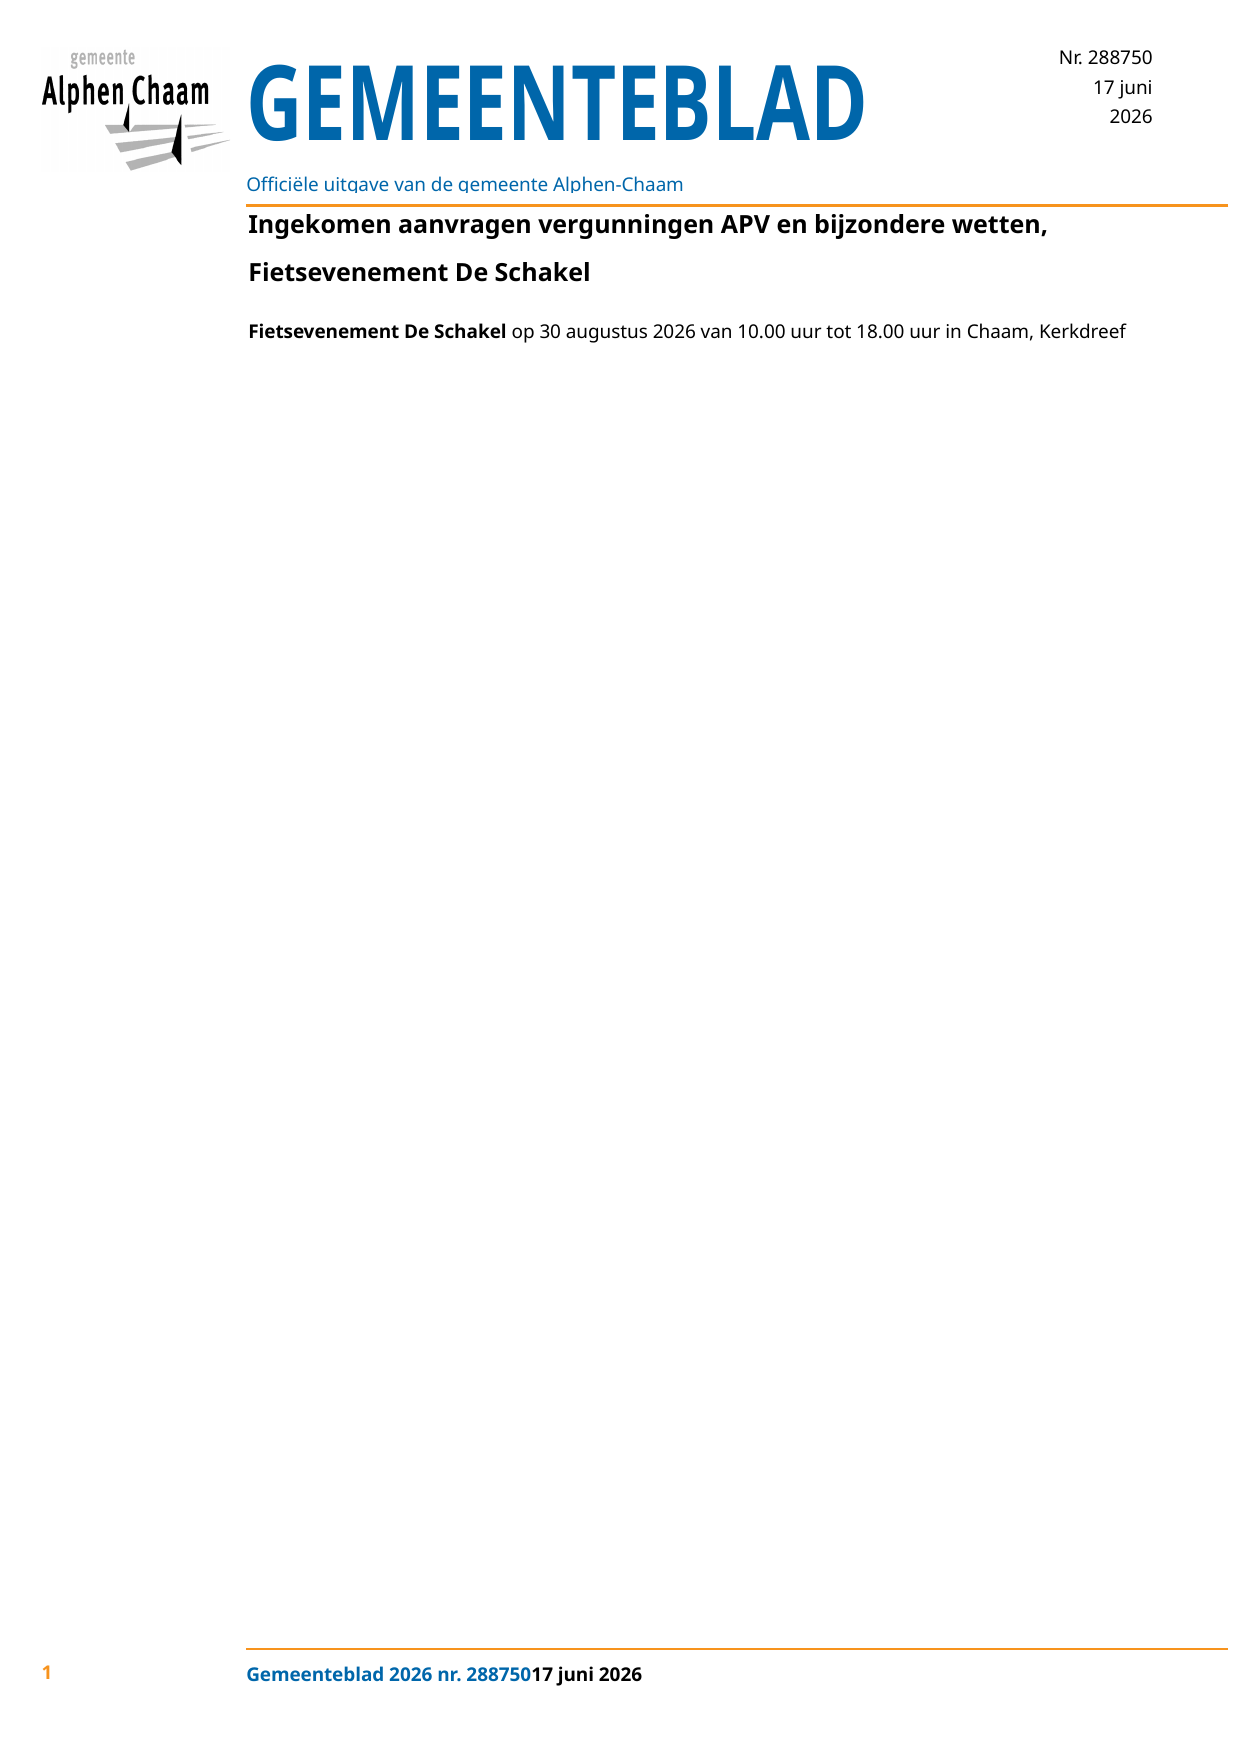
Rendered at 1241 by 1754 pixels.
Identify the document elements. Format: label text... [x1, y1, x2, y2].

text Ingekomen aanvragen vergunningen APV en bijzondere wetten, Fietsevenement De Schakel [248, 207, 1152, 288]
text Fietsevenement De Schakel op 30 augustus 2026 van 10.00 uur tot 18.00 uur in Chaam, Kerkdreef [248, 318, 1152, 344]
picture [41, 47, 231, 172]
